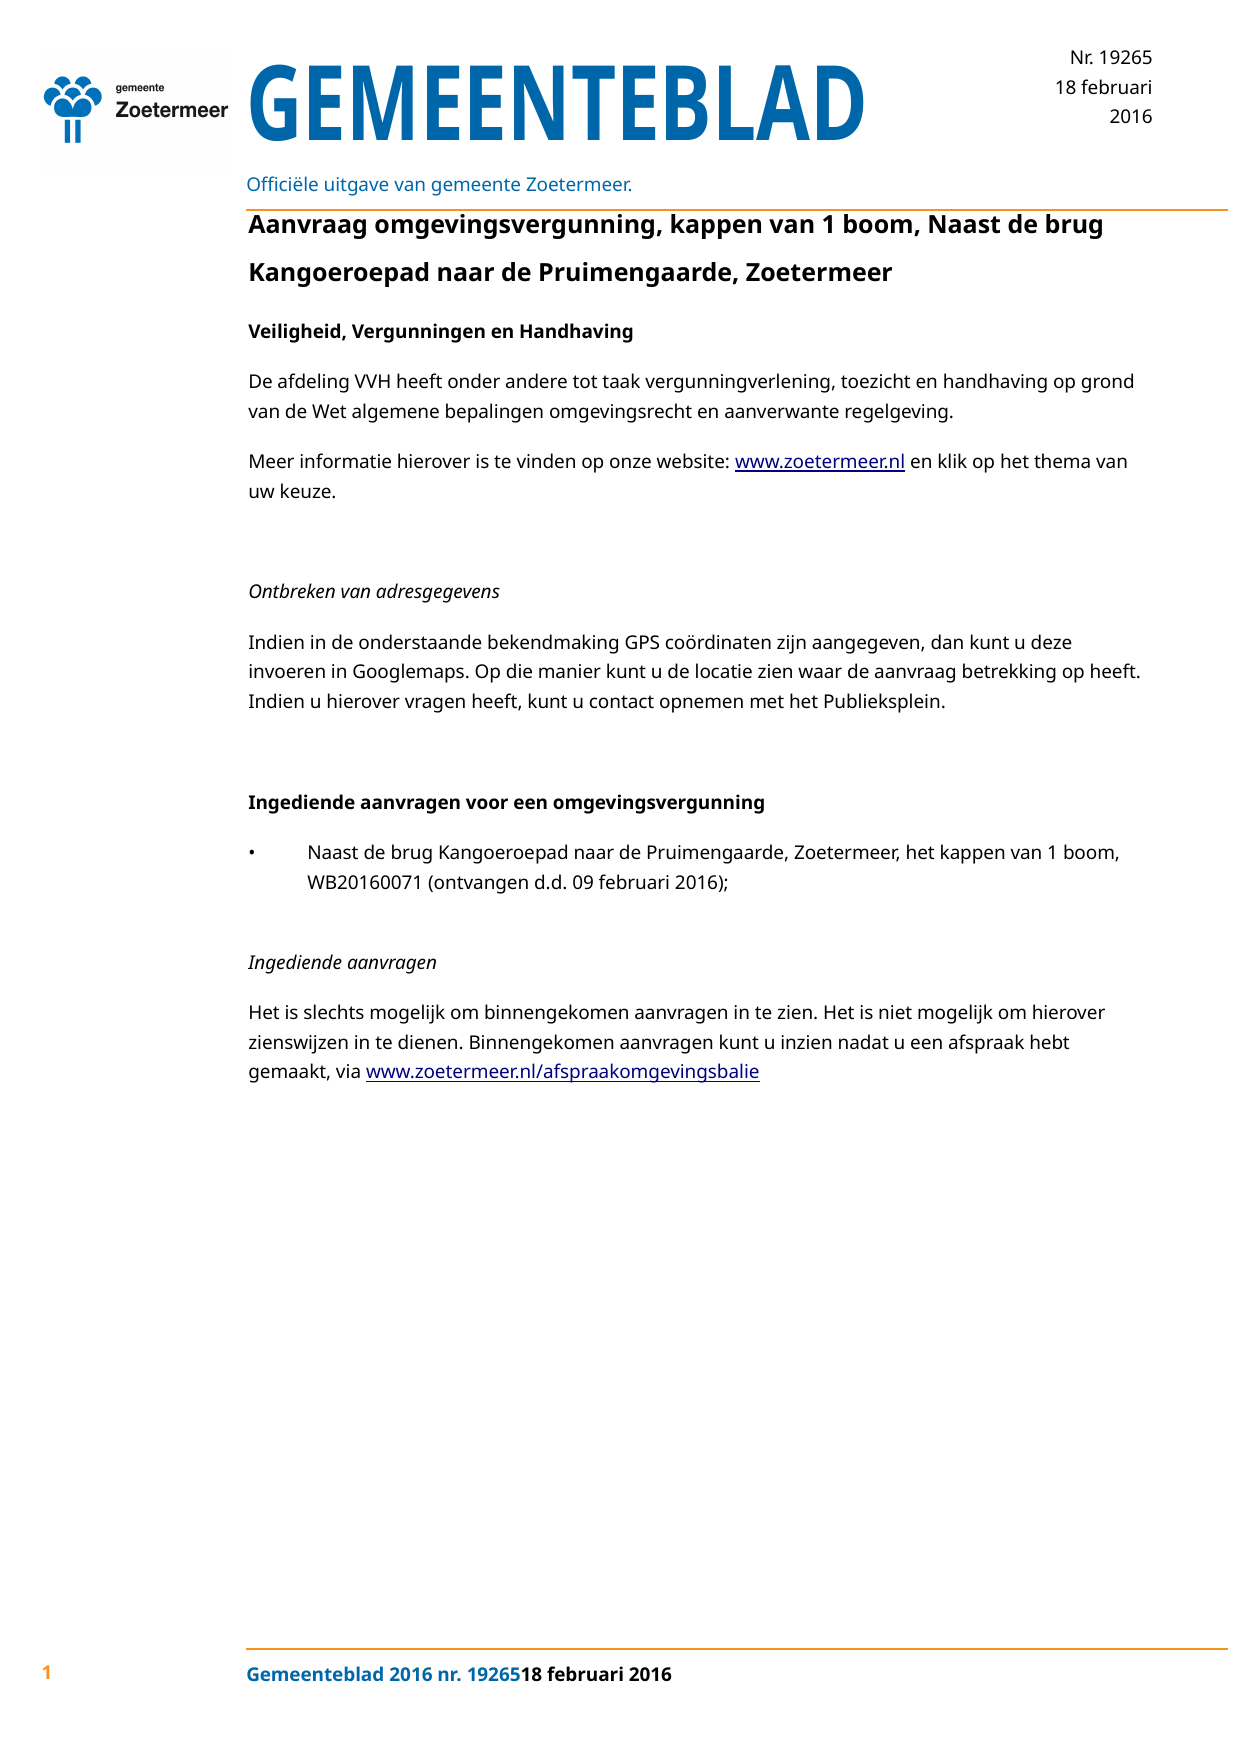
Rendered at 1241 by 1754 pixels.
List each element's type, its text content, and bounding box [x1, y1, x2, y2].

text Het is slechts mogelijk om binnengekomen aanvragen in te zien. Het is niet mogelijk om hierover zienswijzen in te dienen. Binnengekomen aanvragen kunt u inzien nadat u een afspraak hebt gemaakt, via www.zoetermeer.nl/afspraakomgevingsbalie [248, 999, 1152, 1084]
text Ingediende aanvragen voor een omgevingsvergunning [248, 789, 1152, 815]
text Meer informatie hierover is te vinden op onze website: www.zoetermeer.nl en klik op het thema van uw keuze. [248, 448, 1152, 504]
picture [41, 47, 231, 172]
text Indien in de onderstaande bekendmaking GPS coördinaten zijn aangegeven, dan kunt u deze invoeren in Googlemaps. Op die manier kunt u de locatie zien waar de aanvraag betrekking op heeft. Indien u hierover vragen heeft, kunt u contact opnemen met het Publieksplein. [248, 629, 1152, 714]
list Naast de brug Kangoeroepad naar de Pruimengaarde, Zoetermeer, het kappen van 1 boom, WB20160071 (ontvangen d.d. 09 februari 2016); [248, 839, 1152, 895]
text Ingediende aanvragen [248, 949, 1152, 975]
text De afdeling VVH heeft onder andere tot taak vergunningverlening, toezicht en handhaving op grond van de Wet algemene bepalingen omgevingsrecht en aanverwante regelgeving. [248, 368, 1152, 424]
text Ontbreken van adresgegevens [248, 579, 1152, 604]
text Aanvraag omgevingsvergunning, kappen van 1 boom, Naast de brug Kangoeroepad naar de Pruimengaarde, Zoetermeer [248, 211, 1152, 288]
text Veiligheid, Vergunningen en Handhaving [248, 318, 1152, 344]
